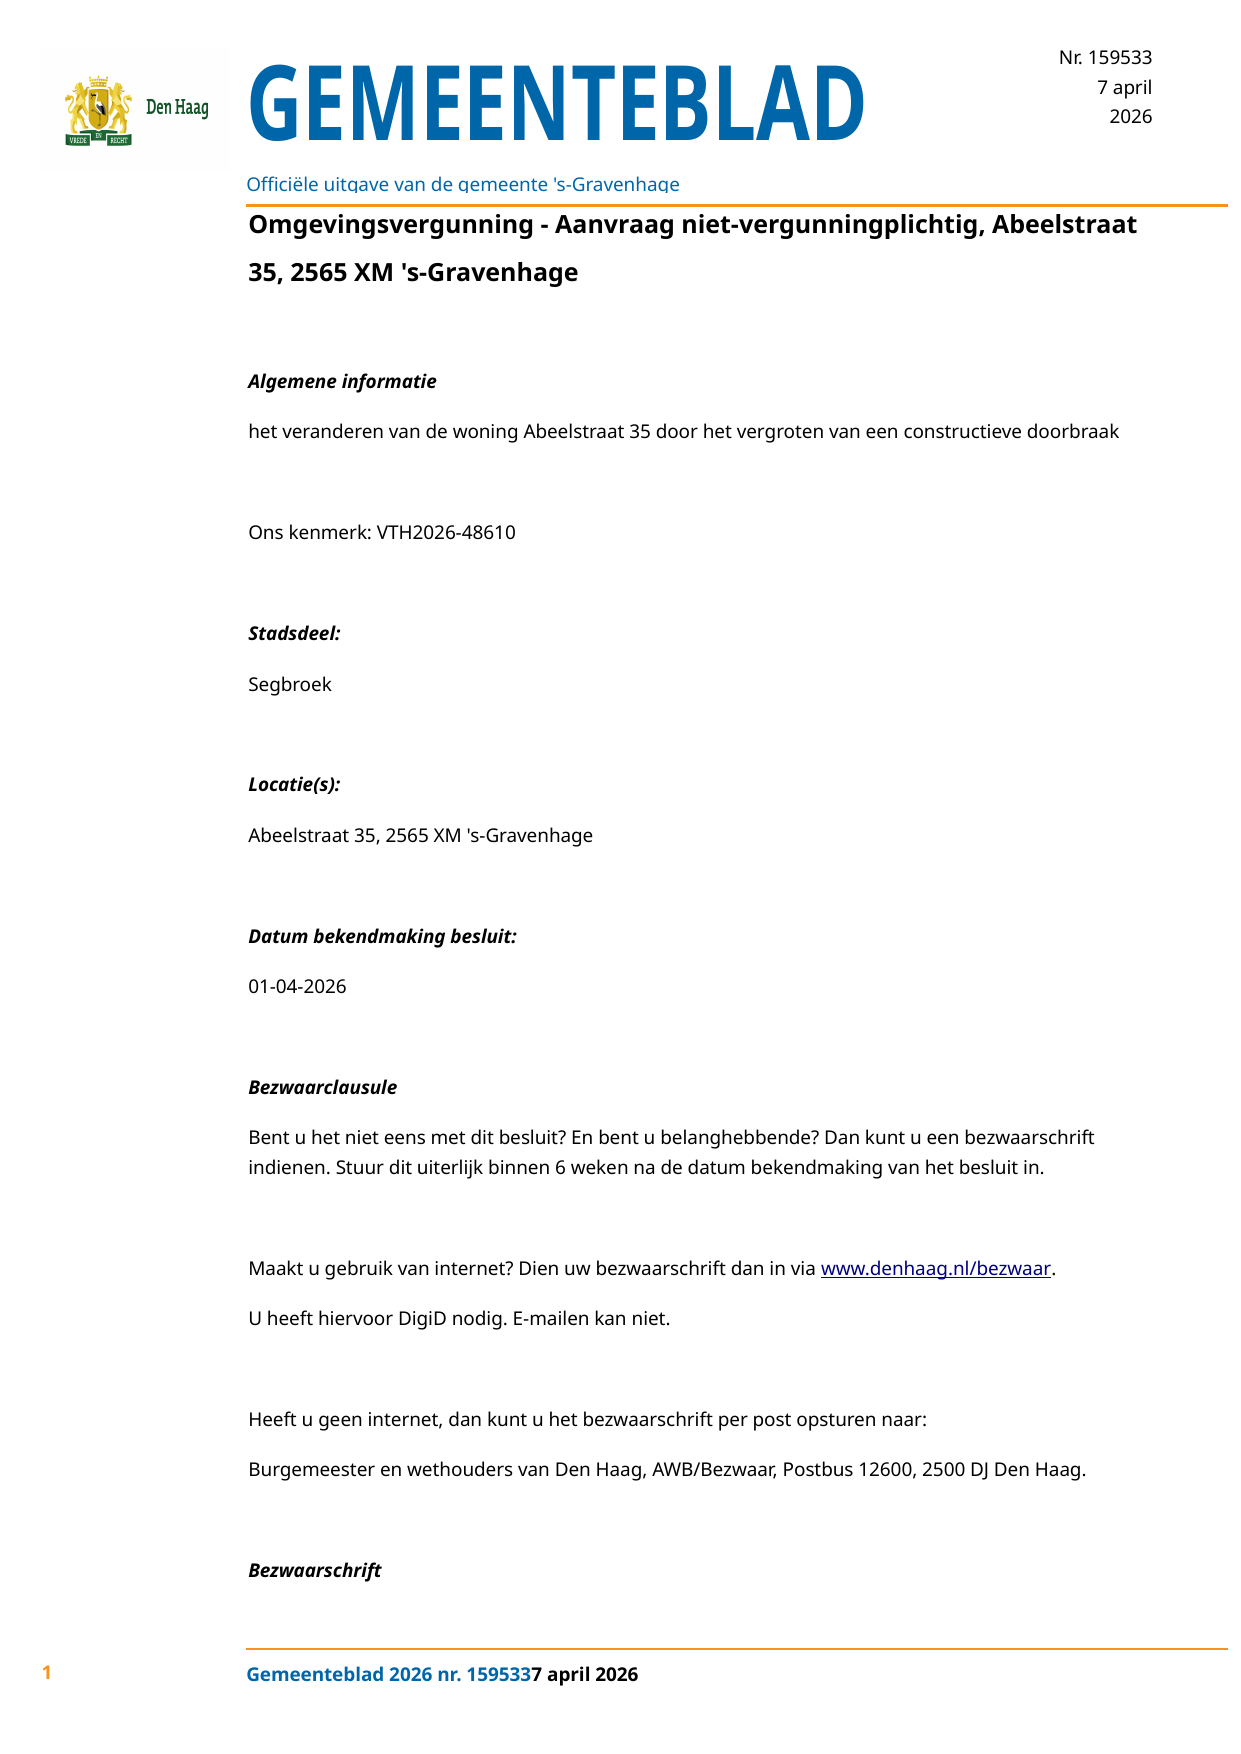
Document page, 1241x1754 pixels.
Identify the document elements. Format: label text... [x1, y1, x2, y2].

text Burgemeester en wethouders van Den Haag, AWB/Bezwaar, Postbus 12600, 2500 DJ Den Haag. [248, 1457, 1152, 1482]
text Bezwaarclausule [248, 1074, 1152, 1100]
text U heeft hiervoor DigiD nodig. E-mailen kan niet. [248, 1305, 1152, 1331]
text Bent u het niet eens met dit besluit? En bent u belanghebbende? Dan kunt u een bezwaarschrift indienen. Stuur dit uiterlijk binnen 6 weken na de datum bekendmaking van het besluit in. [248, 1124, 1152, 1180]
text Datum bekendmaking besluit: [248, 923, 1152, 949]
text 01-04-2026 [248, 973, 1152, 999]
text Omgevingsvergunning - Aanvraag niet-vergunningplichtig, Abeelstraat 35, 2565 XM 's-Gravenhage [248, 207, 1152, 288]
picture [41, 47, 231, 172]
text Algemene informatie [248, 368, 1152, 394]
text Maakt u gebruik van internet? Dien uw bezwaarschrift dan in via www.denhaag.nl/bezwaar. [248, 1255, 1152, 1281]
text het veranderen van de woning Abeelstraat 35 door het vergroten van een constructieve doorbraak [248, 419, 1152, 444]
text Abeelstraat 35, 2565 XM 's-Gravenhage [248, 822, 1152, 848]
text Ons kenmerk: VTH2026-48610 [248, 519, 1152, 545]
text Bezwaarschrift [248, 1557, 1152, 1583]
text Segbroek [248, 671, 1152, 697]
text Heeft u geen internet, dan kunt u het bezwaarschrift per post opsturen naar: [248, 1406, 1152, 1432]
text Stadsdeel: [248, 620, 1152, 646]
text Locatie(s): [248, 772, 1152, 797]
